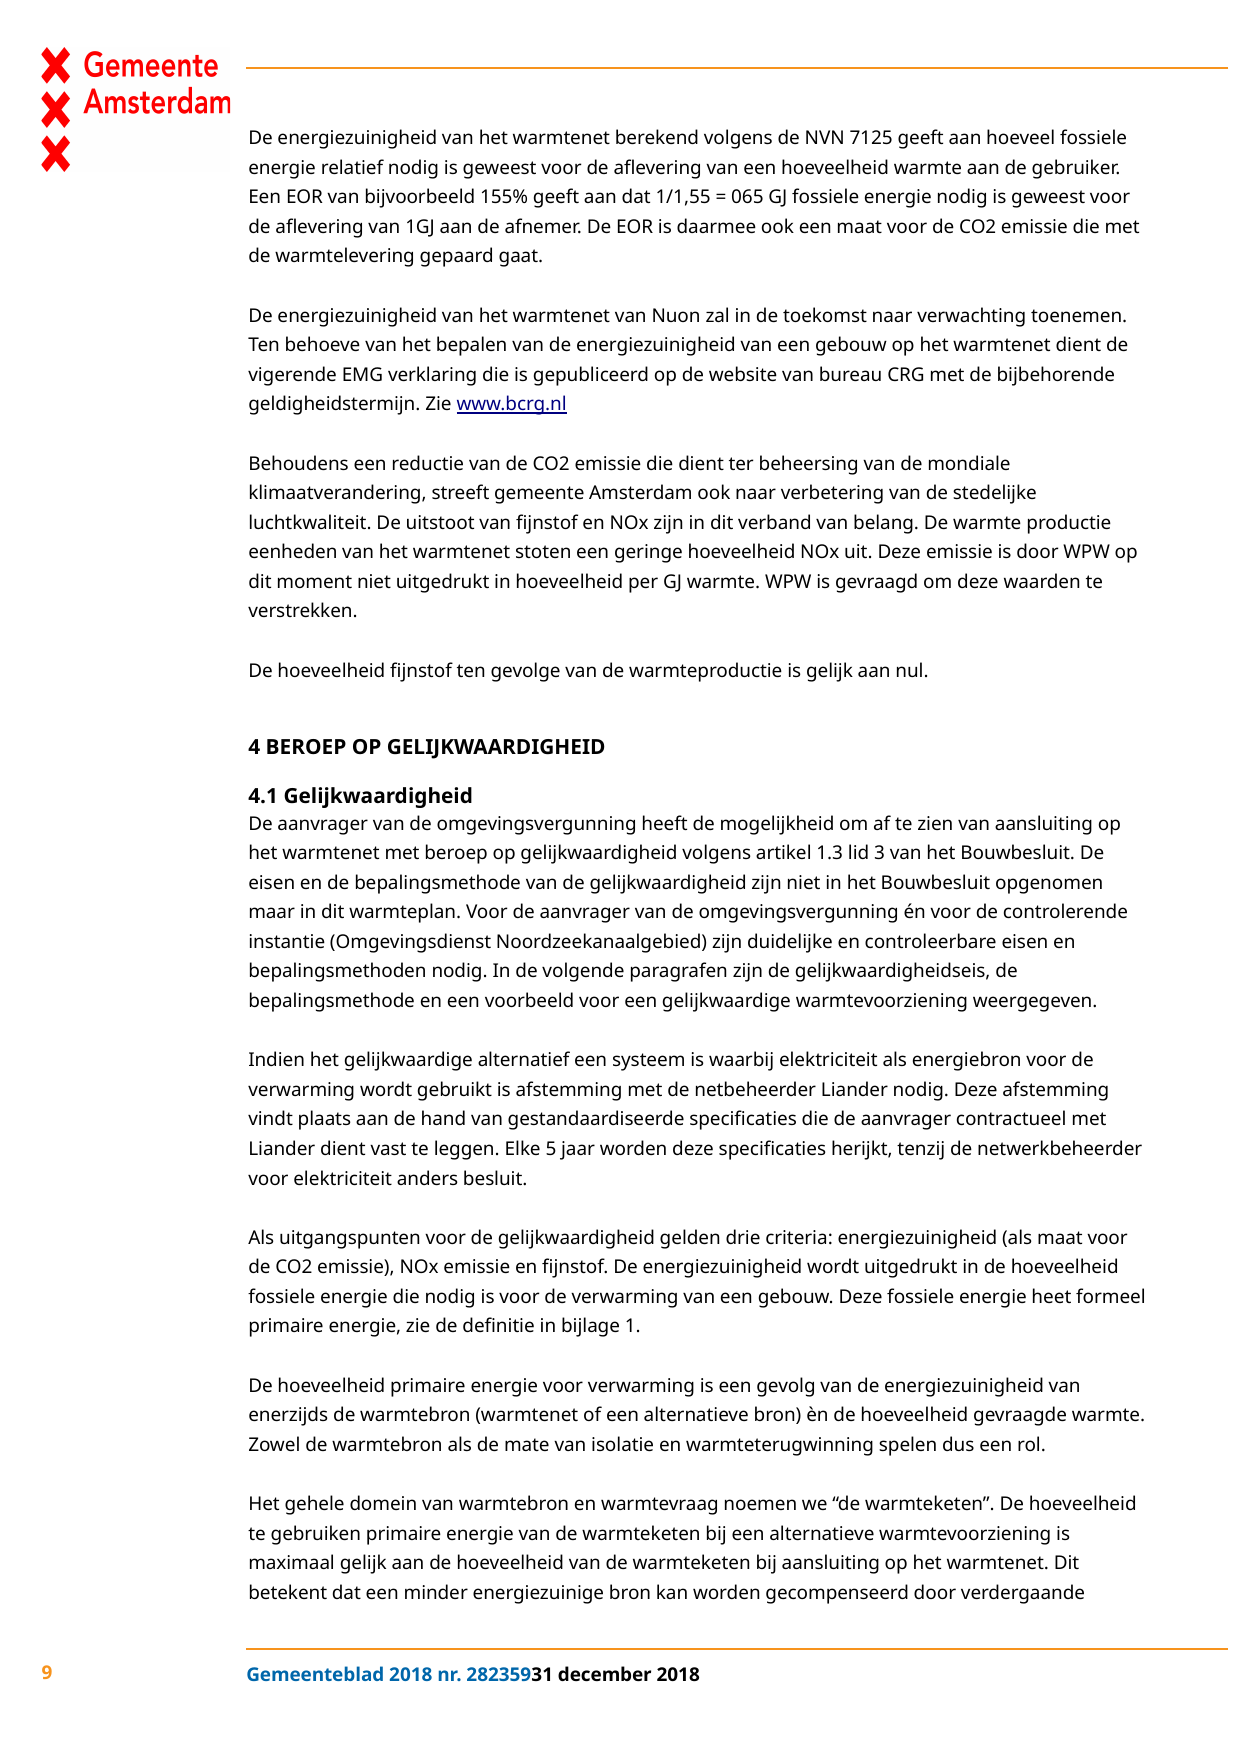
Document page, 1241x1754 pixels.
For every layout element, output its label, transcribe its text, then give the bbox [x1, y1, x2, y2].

text Het gehele domein van warmtebron en warmtevraag noemen we “de warmteketen”. De hoeveelheid te gebruiken primaire energie van de warmteketen bij een alternatieve warmtevoorziening is maximaal gelijk aan de hoeveelheid van de warmteketen bij aansluiting op het warmtenet. Dit betekent dat een minder energiezuinige bron kan worden gecompenseerd door verdergaande [248, 1490, 1152, 1605]
text Als uitgangspunten voor de gelijkwaardigheid gelden drie criteria: energiezuinigheid (als maat voor de CO2 emissie), NOx emissie en fijnstof. De energiezuinigheid wordt uitgedrukt in de hoeveelheid fossiele energie die nodig is voor de verwarming van een gebouw. Deze fossiele energie heet formeel primaire energie, zie de definitie in bijlage 1. [248, 1224, 1152, 1338]
text Behoudens een reductie van de CO2 emissie die dient ter beheersing van de mondiale klimaatverandering, streeft gemeente Amsterdam ook naar verbetering van de stedelijke luchtkwaliteit. De uitstoot van fijnstof en NOx zijn in dit verband van belang. De warmte productie eenheden van het warmtenet stoten een geringe hoeveelheid NOx uit. Deze emissie is door WPW op dit moment niet uitgedrukt in hoeveelheid per GJ warmte. WPW is gevraagd om deze waarden te verstrekken. [248, 450, 1152, 623]
text De hoeveelheid fijnstof ten gevolge van de warmteproductie is gelijk aan nul. [248, 657, 1152, 683]
text Indien het gelijkwaardige alternatief een systeem is waarbij elektriciteit als energiebron voor de verwarming wordt gebruikt is afstemming met de netbeheerder Liander nodig. Deze afstemming vindt plaats aan de hand van gestandaardiseerde specificaties die de aanvrager contractueel met Liander dient vast te leggen. Elke 5 jaar worden deze specificaties herijkt, tenzij de netwerkbeheerder voor elektriciteit anders besluit. [248, 1046, 1152, 1191]
text De energiezuinigheid van het warmtenet van Nuon zal in de toekomst naar verwachting toenemen. Ten behoeve van het bepalen van de energiezuinigheid van een gebouw op het warmtenet dient de vigerende EMG verklaring die is gepubliceerd op de website van bureau CRG met de bijbehorende geldigheidstermijn. Zie www.bcrg.nl [248, 302, 1152, 416]
text 4 BEROEP OP GELIJKWAARDIGHEID [248, 732, 1152, 761]
text 4.1 Gelijkwaardigheid [248, 781, 1152, 810]
text De energiezuinigheid van het warmtenet berekend volgens de NVN 7125 geeft aan hoeveel fossiele energie relatief nodig is geweest voor de aflevering van een hoeveelheid warmte aan de gebruiker. Een EOR van bijvoorbeeld 155% geeft aan dat 1/1,55 = 065 GJ fossiele energie nodig is geweest voor de aflevering van 1GJ aan de afnemer. De EOR is daarmee ook een maat voor de CO2 emissie die met de warmtelevering gepaard gaat. [248, 124, 1152, 268]
picture [41, 47, 231, 172]
text De aanvrager van de omgevingsvergunning heeft de mogelijkheid om af te zien van aansluiting op het warmtenet met beroep op gelijkwaardigheid volgens artikel 1.3 lid 3 van het Bouwbesluit. De eisen en de bepalingsmethode van de gelijkwaardigheid zijn niet in het Bouwbesluit opgenomen maar in dit warmteplan. Voor de aanvrager van de omgevingsvergunning én voor de controlerende instantie (Omgevingsdienst Noordzeekanaalgebied) zijn duidelijke en controleerbare eisen en bepalingsmethoden nodig. In de volgende paragrafen zijn de gelijkwaardigheidseis, de bepalingsmethode en een voorbeeld voor een gelijkwaardige warmtevoorziening weergegeven. [248, 810, 1152, 1013]
text De hoeveelheid primaire energie voor verwarming is een gevolg van de energiezuinigheid van enerzijds de warmtebron (warmtenet of een alternatieve bron) èn de hoeveelheid gevraagde warmte. Zowel de warmtebron als de mate van isolatie en warmteterugwinning spelen dus een rol. [248, 1372, 1152, 1457]
